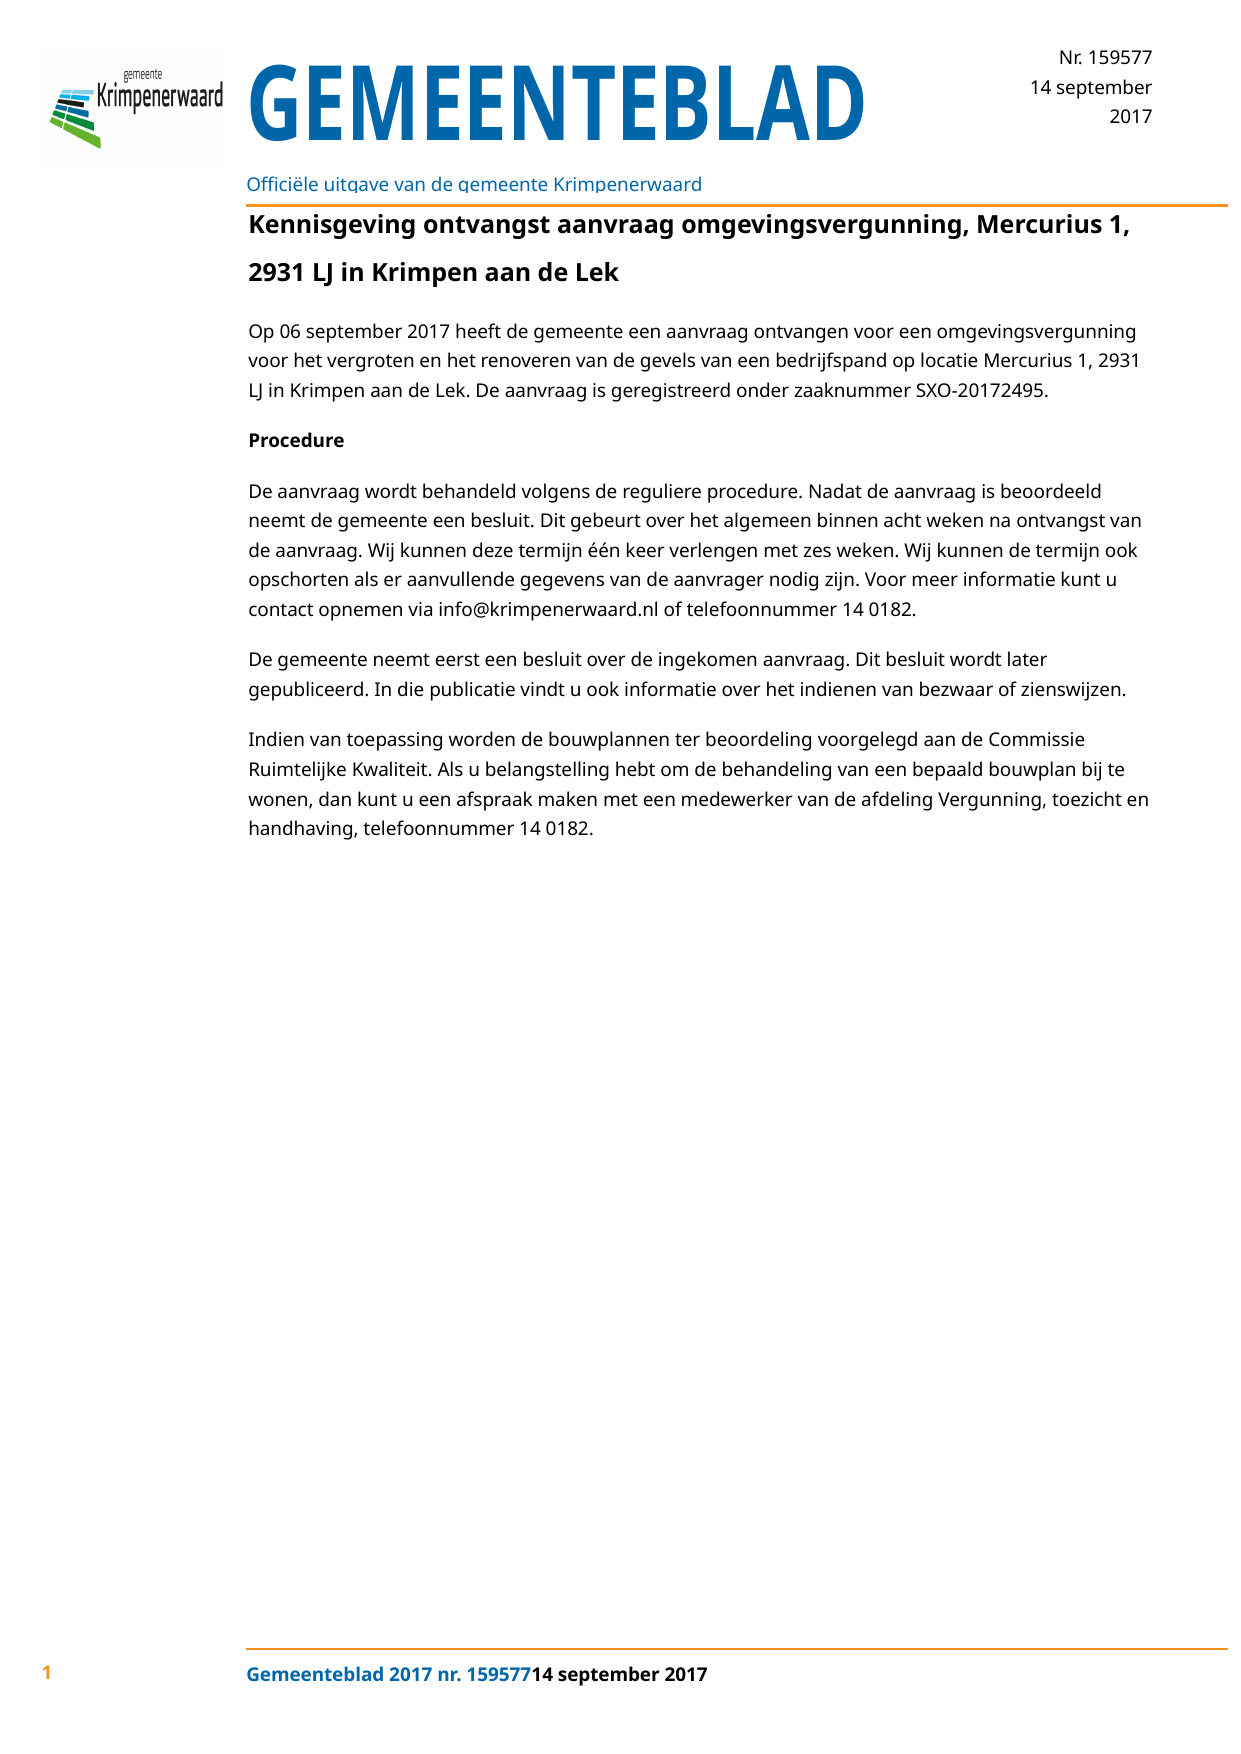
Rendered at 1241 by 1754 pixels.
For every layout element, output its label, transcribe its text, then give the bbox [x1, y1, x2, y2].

picture [41, 47, 231, 172]
text De gemeente neemt eerst een besluit over de ingekomen aanvraag. Dit besluit wordt later gepubliceerd. In die publicatie vindt u ook informatie over het indienen van bezwaar of zienswijzen. [248, 647, 1152, 702]
text De aanvraag wordt behandeld volgens de reguliere procedure. Nadat de aanvraag is beoordeeld neemt de gemeente een besluit. Dit gebeurt over het algemeen binnen acht weken na ontvangst van de aanvraag. Wij kunnen deze termijn één keer verlengen met zes weken. Wij kunnen de termijn ook opschorten als er aanvullende gegevens van de aanvrager nodig zijn. Voor meer informatie kunt u contact opnemen via info@krimpenerwaard.nl of telefoonnummer 14 0182. [248, 478, 1152, 622]
text Procedure [248, 427, 1152, 453]
text Indien van toepassing worden de bouwplannen ter beoordeling voorgelegd aan de Commissie Ruimtelijke Kwaliteit. Als u belangstelling hebt om de behandeling van een bepaald bouwplan bij te wonen, dan kunt u een afspraak maken met een medewerker van de afdeling Vergunning, toezicht en handhaving, telefoonnummer 14 0182. [248, 727, 1152, 841]
text Op 06 september 2017 heeft de gemeente een aanvraag ontvangen voor een omgevingsvergunning voor het vergroten en het renoveren van de gevels van een bedrijfspand op locatie Mercurius 1, 2931 LJ in Krimpen aan de Lek. De aanvraag is geregistreerd onder zaaknummer SXO-20172495. [248, 318, 1152, 403]
text Kennisgeving ontvangst aanvraag omgevingsvergunning, Mercurius 1, 2931 LJ in Krimpen aan de Lek [248, 207, 1152, 288]
